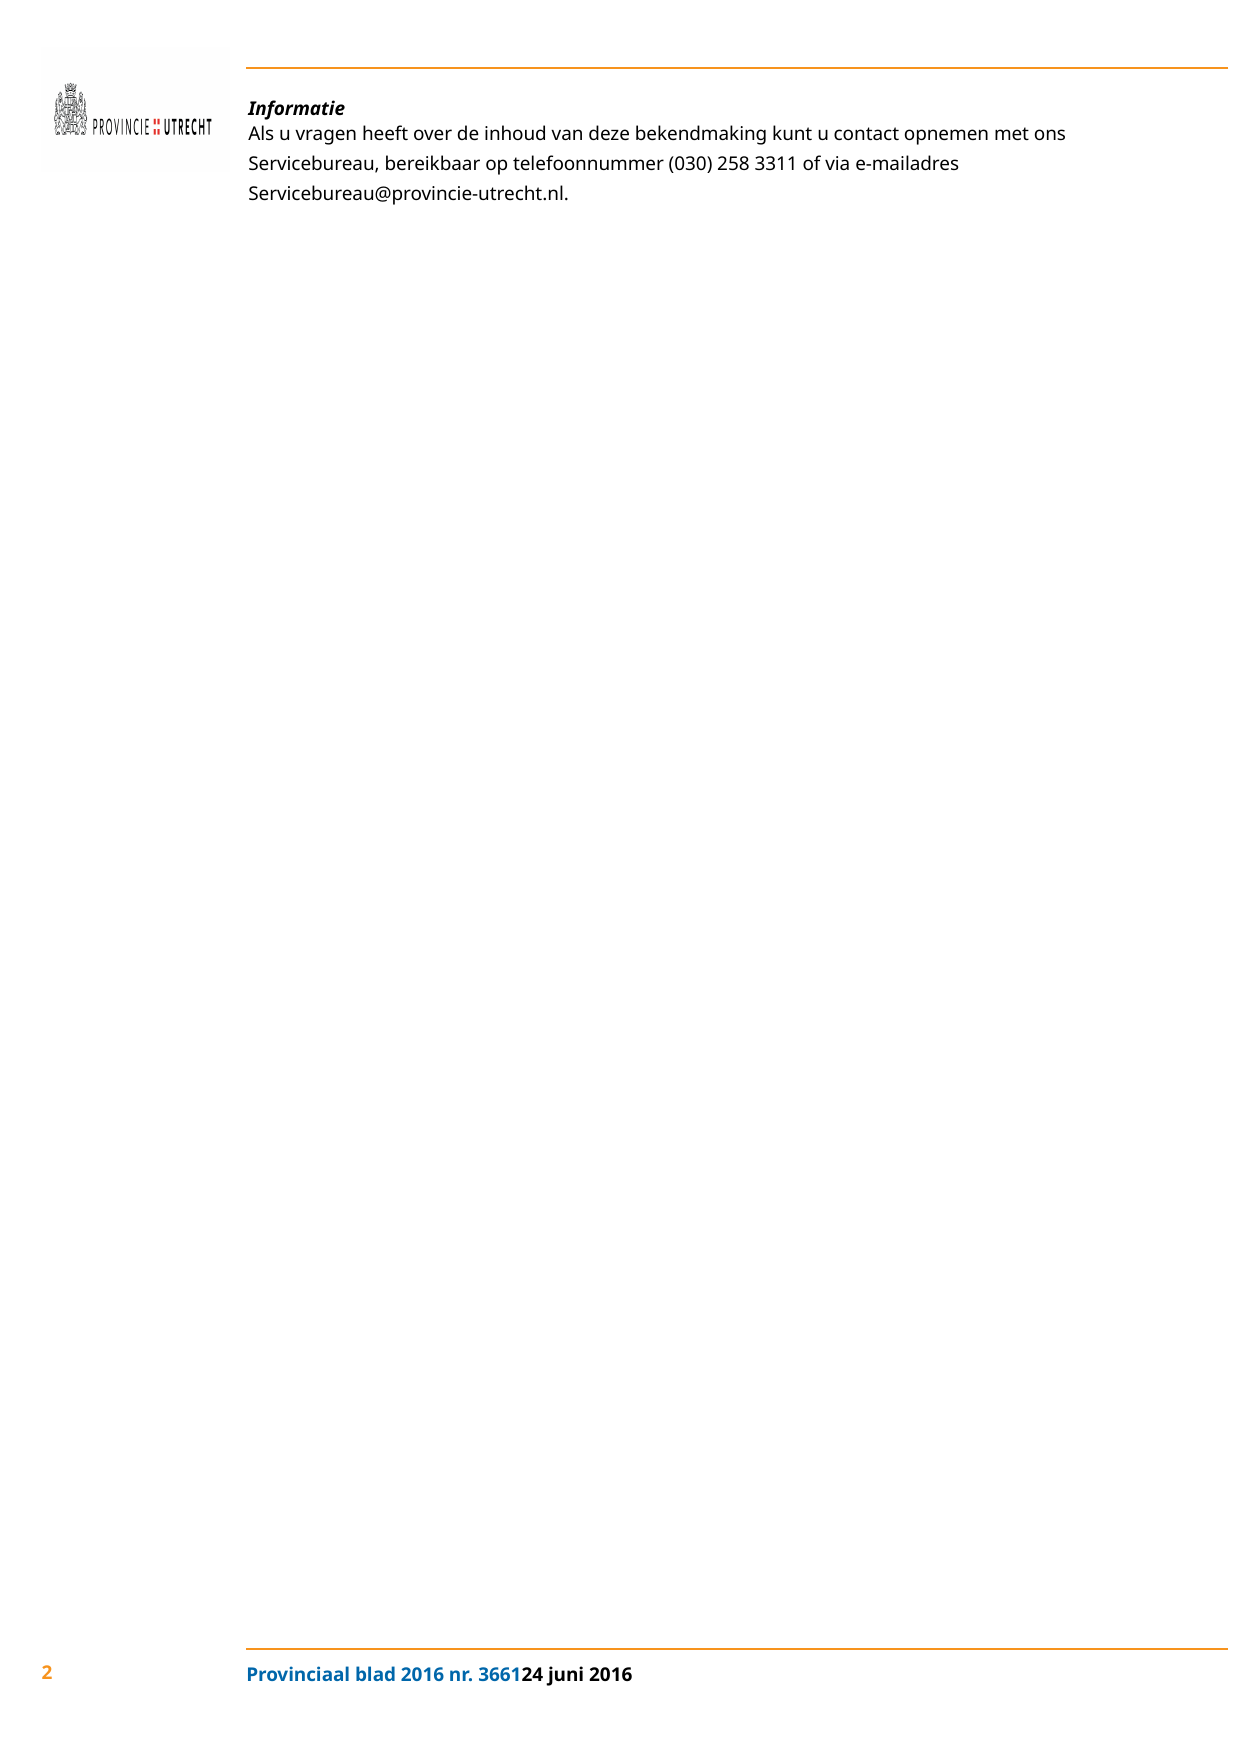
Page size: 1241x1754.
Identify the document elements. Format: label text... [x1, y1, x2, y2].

picture [41, 47, 231, 172]
text Informatie [248, 95, 1152, 121]
text Als u vragen heeft over de inhoud van deze bekendmaking kunt u contact opnemen met ons Servicebureau, bereikbaar op telefoonnummer (030) 258 3311 of via e-mailadres Servicebureau@provincie-utrecht.nl. [248, 121, 1152, 205]
